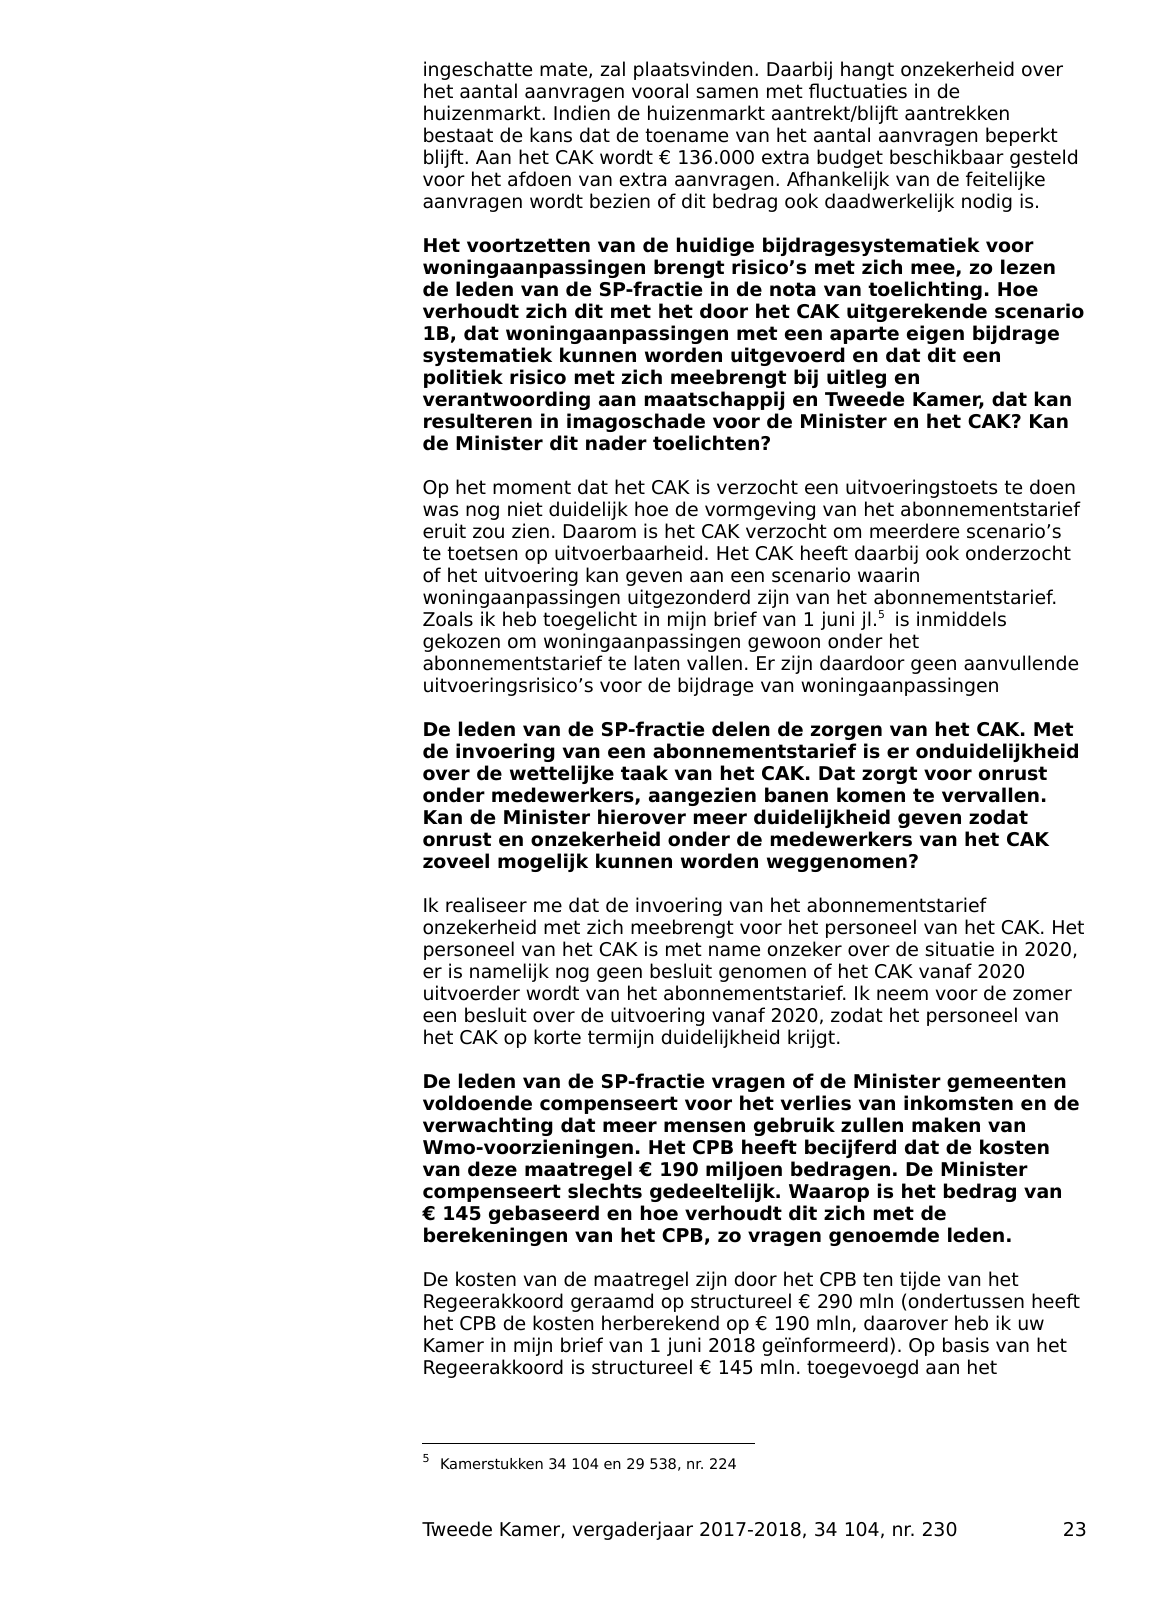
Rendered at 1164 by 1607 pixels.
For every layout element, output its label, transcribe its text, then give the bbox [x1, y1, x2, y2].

text Kamerstukken 34 104 en 29 538, nr. 224 [422, 1452, 1087, 1474]
text De leden van de SP-fractie vragen of de Minister gemeenten voldoende compenseert voor het verlies van inkomsten en de verwachting dat meer mensen gebruik zullen maken van Wmo-voorzieningen. Het CPB heeft becijferd dat de kosten van deze maatregel € 190 miljoen bedragen. De Minister compenseert slechts gedeeltelijk. Waarop is het bedrag van € 145 gebaseerd en hoe verhoudt dit zich met de berekeningen van het CPB, zo vragen genoemde leden. [422, 1071, 1087, 1247]
text Ik realiseer me dat de invoering van het abonnementstarief onzekerheid met zich meebrengt voor het personeel van het CAK. Het personeel van het CAK is met name onzeker over de situatie in 2020, er is namelijk nog geen besluit genomen of het CAK vanaf 2020 uitvoerder wordt van het abonnementstarief. Ik neem voor de zomer een besluit over de uitvoering vanaf 2020, zodat het personeel van het CAK op korte termijn duidelijkheid krijgt. [422, 895, 1087, 1049]
text De kosten van de maatregel zijn door het CPB ten tijde van het Regeerakkoord geraamd op structureel € 290 mln (ondertussen heeft het CPB de kosten herberekend op € 190 mln, daarover heb ik uw Kamer in mijn brief van 1 juni 2018 geïnformeerd). Op basis van het Regeerakkoord is structureel € 145 mln. toegevoegd aan het [422, 1269, 1087, 1379]
text Op het moment dat het CAK is verzocht een uitvoeringstoets te doen was nog niet duidelijk hoe de vormgeving van het abonnementstarief eruit zou zien. Daarom is het CAK verzocht om meerdere scenario’s te toetsen op uitvoerbaarheid. Het CAK heeft daarbij ook onderzocht of het uitvoering kan geven aan een scenario waarin woningaanpassingen uitgezonderd zijn van het abonnementstarief. Zoals ik heb toegelicht in mijn brief van 1 juni jl. is inmiddels gekozen om woningaanpassingen gewoon onder het abonnementstarief te laten vallen. Er zijn daardoor geen aanvullende uitvoeringsrisico’s voor de bijdrage van woningaanpassingen [422, 477, 1087, 697]
text De leden van de SP-fractie delen de zorgen van het CAK. Met de invoering van een abonnementstarief is er onduidelijkheid over de wettelijke taak van het CAK. Dat zorgt voor onrust onder medewerkers, aangezien banen komen te vervallen. Kan de Minister hierover meer duidelijkheid geven zodat onrust en onzekerheid onder de medewerkers van het CAK zoveel mogelijk kunnen worden weggenomen? [422, 719, 1087, 873]
text Het voortzetten van de huidige bijdragesystematiek voor woningaanpassingen brengt risico’s met zich mee, zo lezen de leden van de SP-fractie in de nota van toelichting. Hoe verhoudt zich dit met het door het CAK uitgerekende scenario 1B, dat woningaanpassingen met een aparte eigen bijdrage systematiek kunnen worden uitgevoerd en dat dit een politiek risico met zich meebrengt bij uitleg en verantwoording aan maatschappij en Tweede Kamer, dat kan resulteren in imagoschade voor de Minister en het CAK? Kan de Minister dit nader toelichten? [422, 235, 1087, 455]
text ingeschatte mate, zal plaatsvinden. Daarbij hangt onzekerheid over het aantal aanvragen vooral samen met fluctuaties in de huizenmarkt. Indien de huizenmarkt aantrekt/blijft aantrekken bestaat de kans dat de toename van het aantal aanvragen beperkt blijft. Aan het CAK wordt € 136.000 extra budget beschikbaar gesteld voor het afdoen van extra aanvragen. Afhankelijk van de feitelijke aanvragen wordt bezien of dit bedrag ook daadwerkelijk nodig is. [422, 59, 1087, 213]
